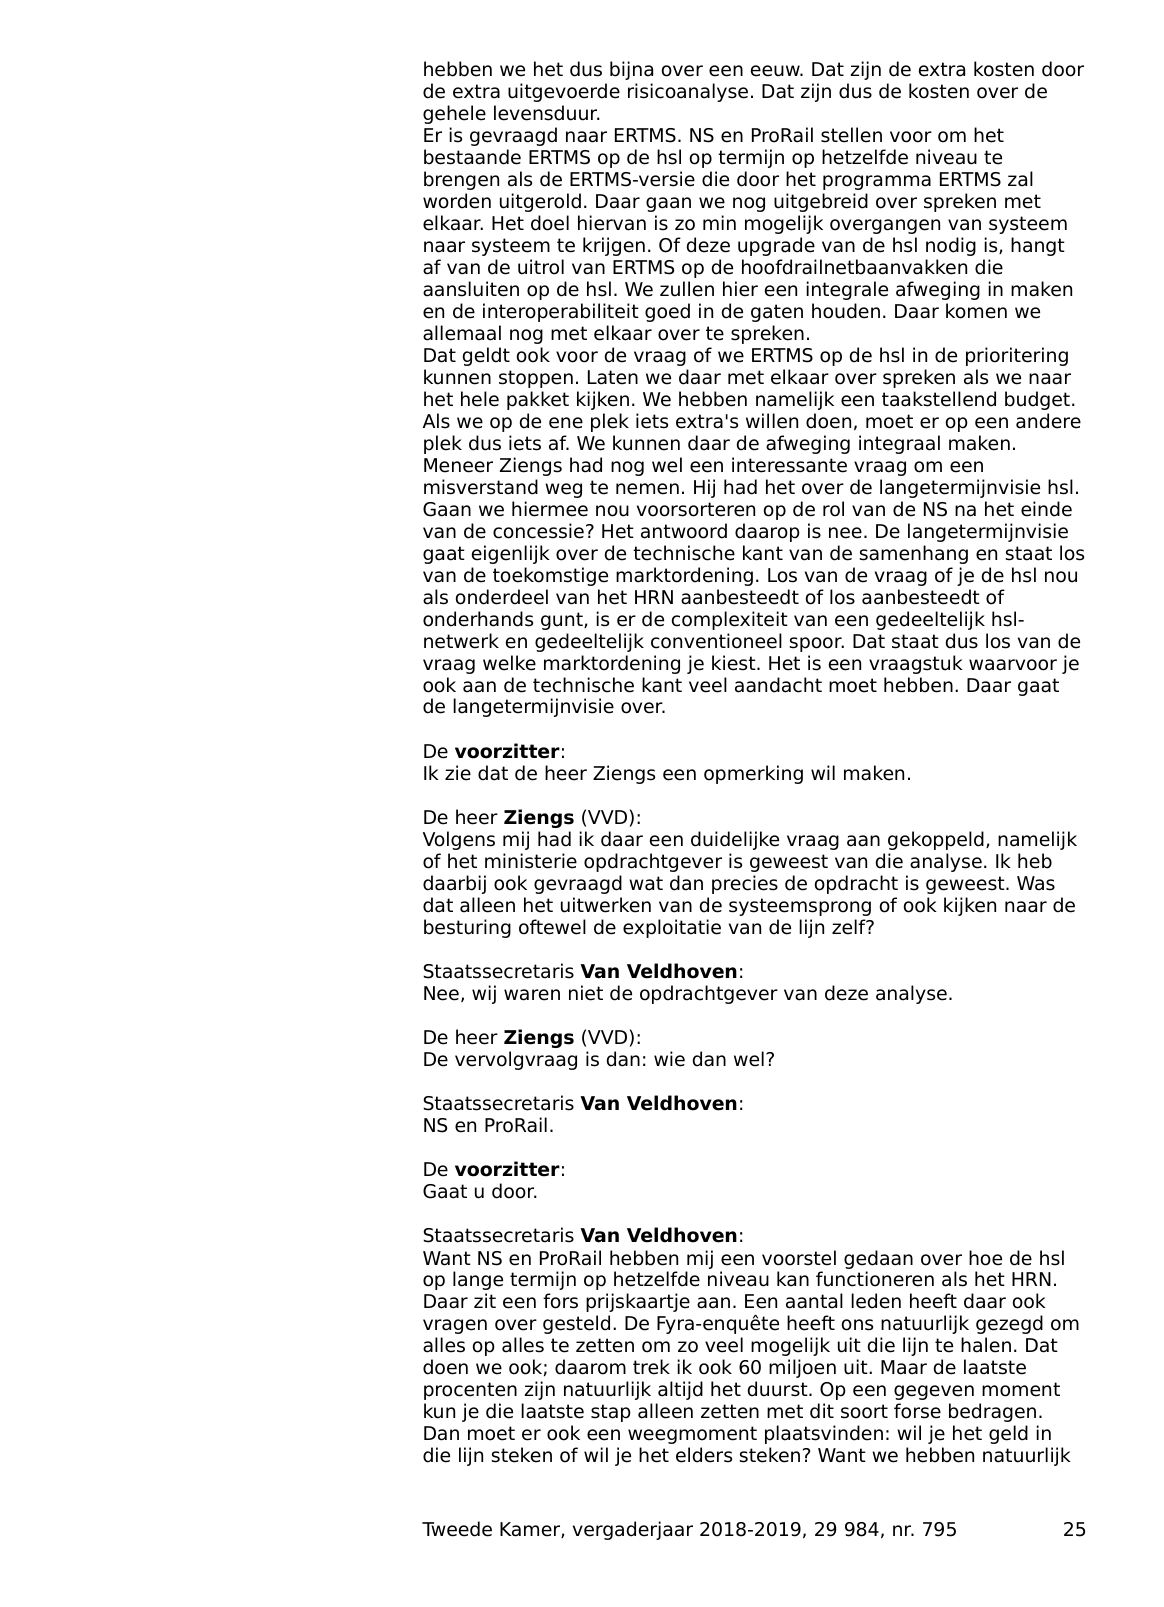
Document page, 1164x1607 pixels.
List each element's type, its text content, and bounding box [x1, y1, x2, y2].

text Volgens mij had ik daar een duidelijke vraag aan gekoppeld, namelijk of het ministerie opdrachtgever is geweest van die analyse. Ik heb daarbij ook gevraagd wat dan precies de opdracht is geweest. Was dat alleen het uitwerken van de systeemsprong of ook kijken naar de besturing oftewel de exploitatie van de lijn zelf? [422, 829, 1087, 939]
text Staatssecretaris Van Veldhoven: [422, 1093, 1087, 1115]
text Staatssecretaris Van Veldhoven: [422, 961, 1087, 983]
text De vervolgvraag is dan: wie dan wel? [422, 1049, 1087, 1071]
text De heer Ziengs (VVD): [422, 1027, 1087, 1049]
text Meneer Ziengs had nog wel een interessante vraag om een misverstand weg te nemen. Hij had het over de langetermijnvisie hsl. Gaan we hiermee nou voorsorteren op de rol van de NS na het einde van de concessie? Het antwoord daarop is nee. De langetermijnvisie gaat eigenlijk over de technische kant van de samenhang en staat los van de toekomstige marktordening. Los van de vraag of je de hsl nou als onderdeel van het HRN aanbesteedt of los aanbesteedt of onderhands gunt, is er de complexiteit van een gedeeltelijk hsl-netwerk en gedeeltelijk conventioneel spoor. Dat staat dus los van de vraag welke marktordening je kiest. Het is een vraagstuk waarvoor je ook aan de technische kant veel aandacht moet hebben. Daar gaat de langetermijnvisie over. [422, 455, 1087, 718]
text Ik zie dat de heer Ziengs een opmerking wil maken. [422, 763, 1087, 784]
text Want NS en ProRail hebben mij een voorstel gedaan over hoe de hsl op lange termijn op hetzelfde niveau kan functioneren als het HRN. Daar zit een fors prijskaartje aan. Een aantal leden heeft daar ook vragen over gesteld. De Fyra-enquête heeft ons natuurlijk gezegd om alles op alles te zetten om zo veel mogelijk uit die lijn te halen. Dat doen we ook; daarom trek ik ook 60 miljoen uit. Maar de laatste procenten zijn natuurlijk altijd het duurst. Op een gegeven moment kun je die laatste stap alleen zetten met dit soort forse bedragen. Dan moet er ook een weegmoment plaatsvinden: wil je het geld in die lijn steken of wil je het elders steken? Want we hebben natuurlijk [422, 1247, 1087, 1467]
text Er is gevraagd naar ERTMS. NS en ProRail stellen voor om het bestaande ERTMS op de hsl op termijn op hetzelfde niveau te brengen als de ERTMS-versie die door het programma ERTMS zal worden uitgerold. Daar gaan we nog uitgebreid over spreken met elkaar. Het doel hiervan is zo min mogelijk overgangen van systeem naar systeem te krijgen. Of deze upgrade van de hsl nodig is, hangt af van de uitrol van ERTMS op de hoofdrailnetbaanvakken die aansluiten op de hsl. We zullen hier een integrale afweging in maken en de interoperabiliteit goed in de gaten houden. Daar komen we allemaal nog met elkaar over te spreken. [422, 125, 1087, 345]
text Nee, wij waren niet de opdrachtgever van deze analyse. [422, 983, 1087, 1005]
text De voorzitter: [422, 741, 1087, 763]
text NS en ProRail. [422, 1115, 1087, 1137]
text Gaat u door. [422, 1181, 1087, 1203]
text Staatssecretaris Van Veldhoven: [422, 1225, 1087, 1247]
text Dat geldt ook voor de vraag of we ERTMS op de hsl in de prioritering kunnen stoppen. Laten we daar met elkaar over spreken als we naar het hele pakket kijken. We hebben namelijk een taakstellend budget. Als we op de ene plek iets extra's willen doen, moet er op een andere plek dus iets af. We kunnen daar de afweging integraal maken. [422, 345, 1087, 455]
text De voorzitter: [422, 1159, 1087, 1181]
text hebben we het dus bijna over een eeuw. Dat zijn de extra kosten door de extra uitgevoerde risicoanalyse. Dat zijn dus de kosten over de gehele levensduur. [422, 59, 1087, 125]
text De heer Ziengs (VVD): [422, 807, 1087, 829]
